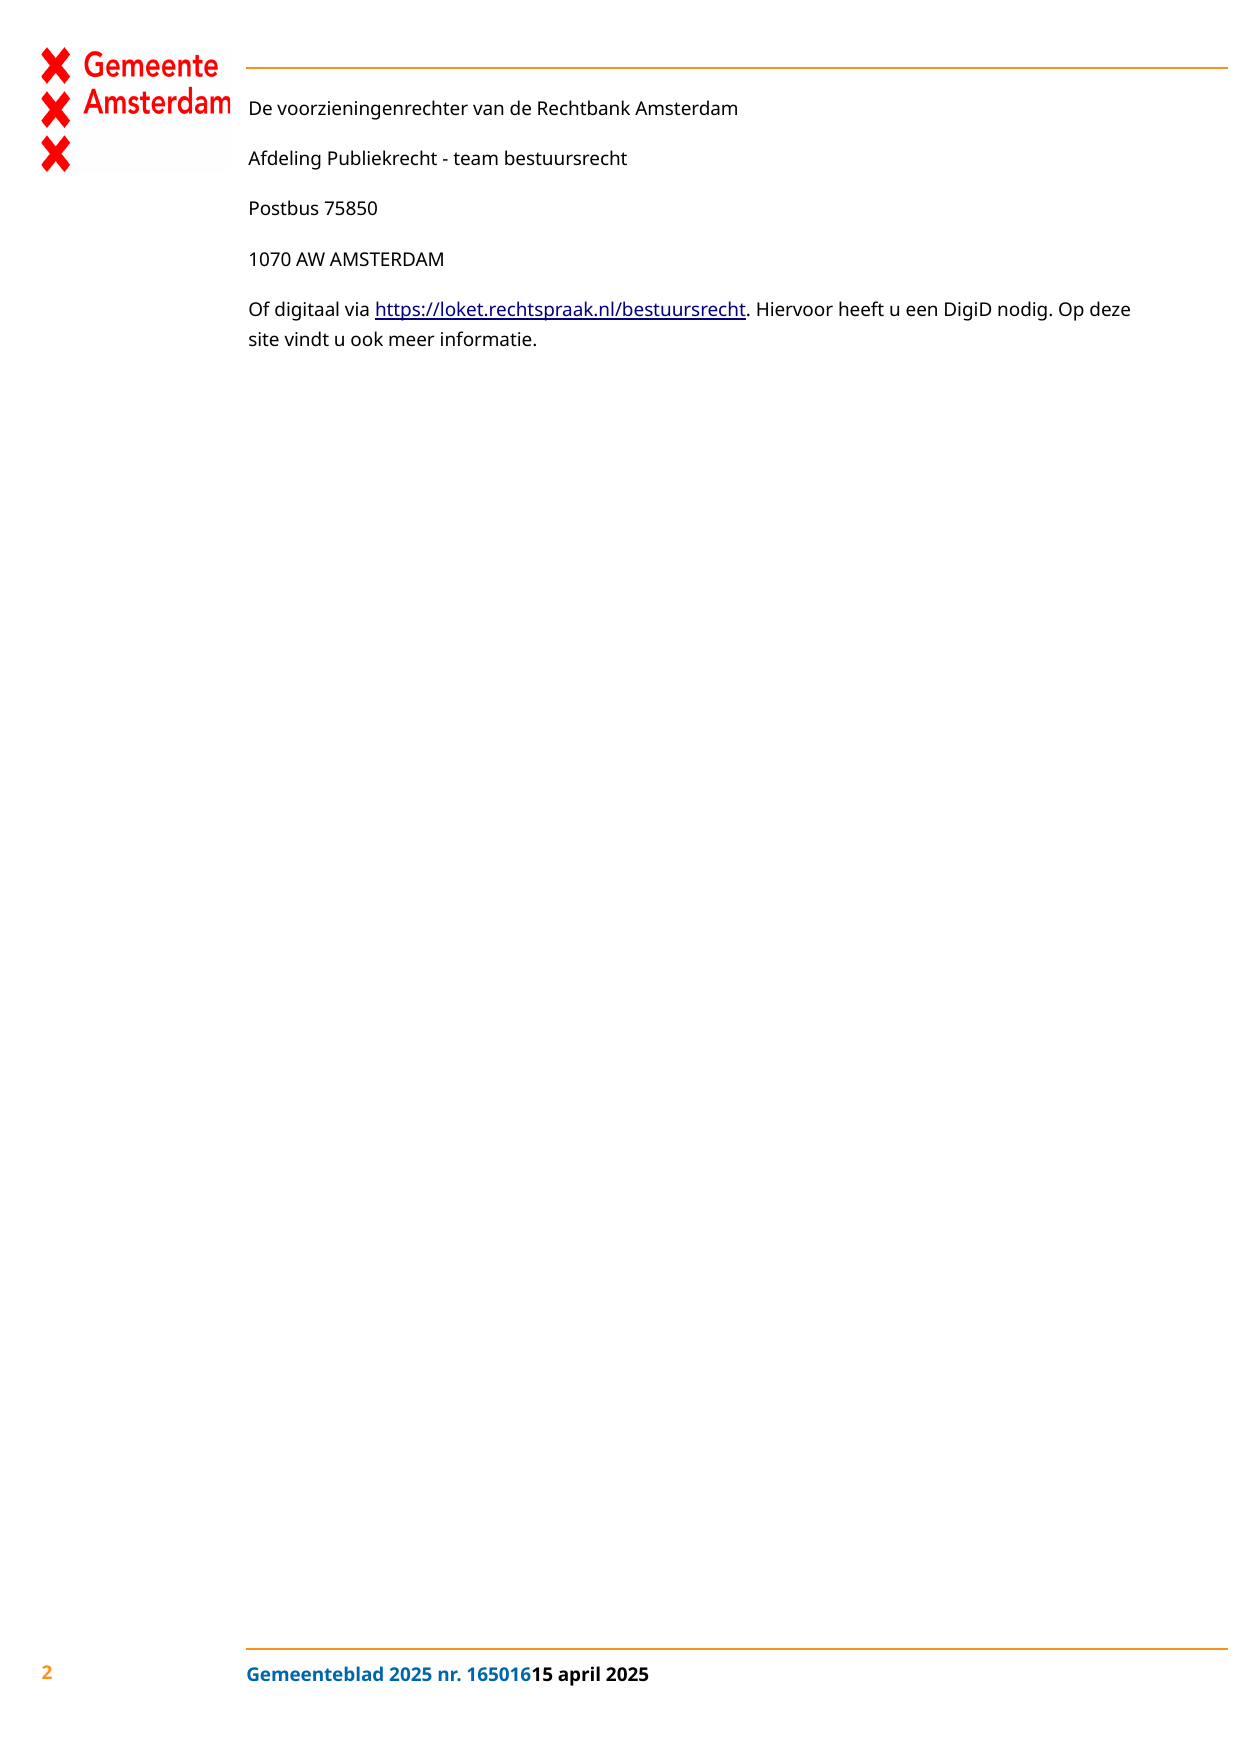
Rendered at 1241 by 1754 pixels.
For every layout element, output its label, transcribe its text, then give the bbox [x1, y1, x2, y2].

text Of digitaal via https://loket.rechtspraak.nl/bestuursrecht. Hiervoor heeft u een DigiD nodig. Op deze site vindt u ook meer informatie. [248, 296, 1152, 352]
text De voorzieningenrechter van de Rechtbank Amsterdam [248, 95, 1152, 121]
text 1070 AW AMSTERDAM [248, 246, 1152, 272]
picture [41, 47, 231, 172]
text Afdeling Publiekrecht - team bestuursrecht [248, 145, 1152, 171]
text Postbus 75850 [248, 196, 1152, 221]
